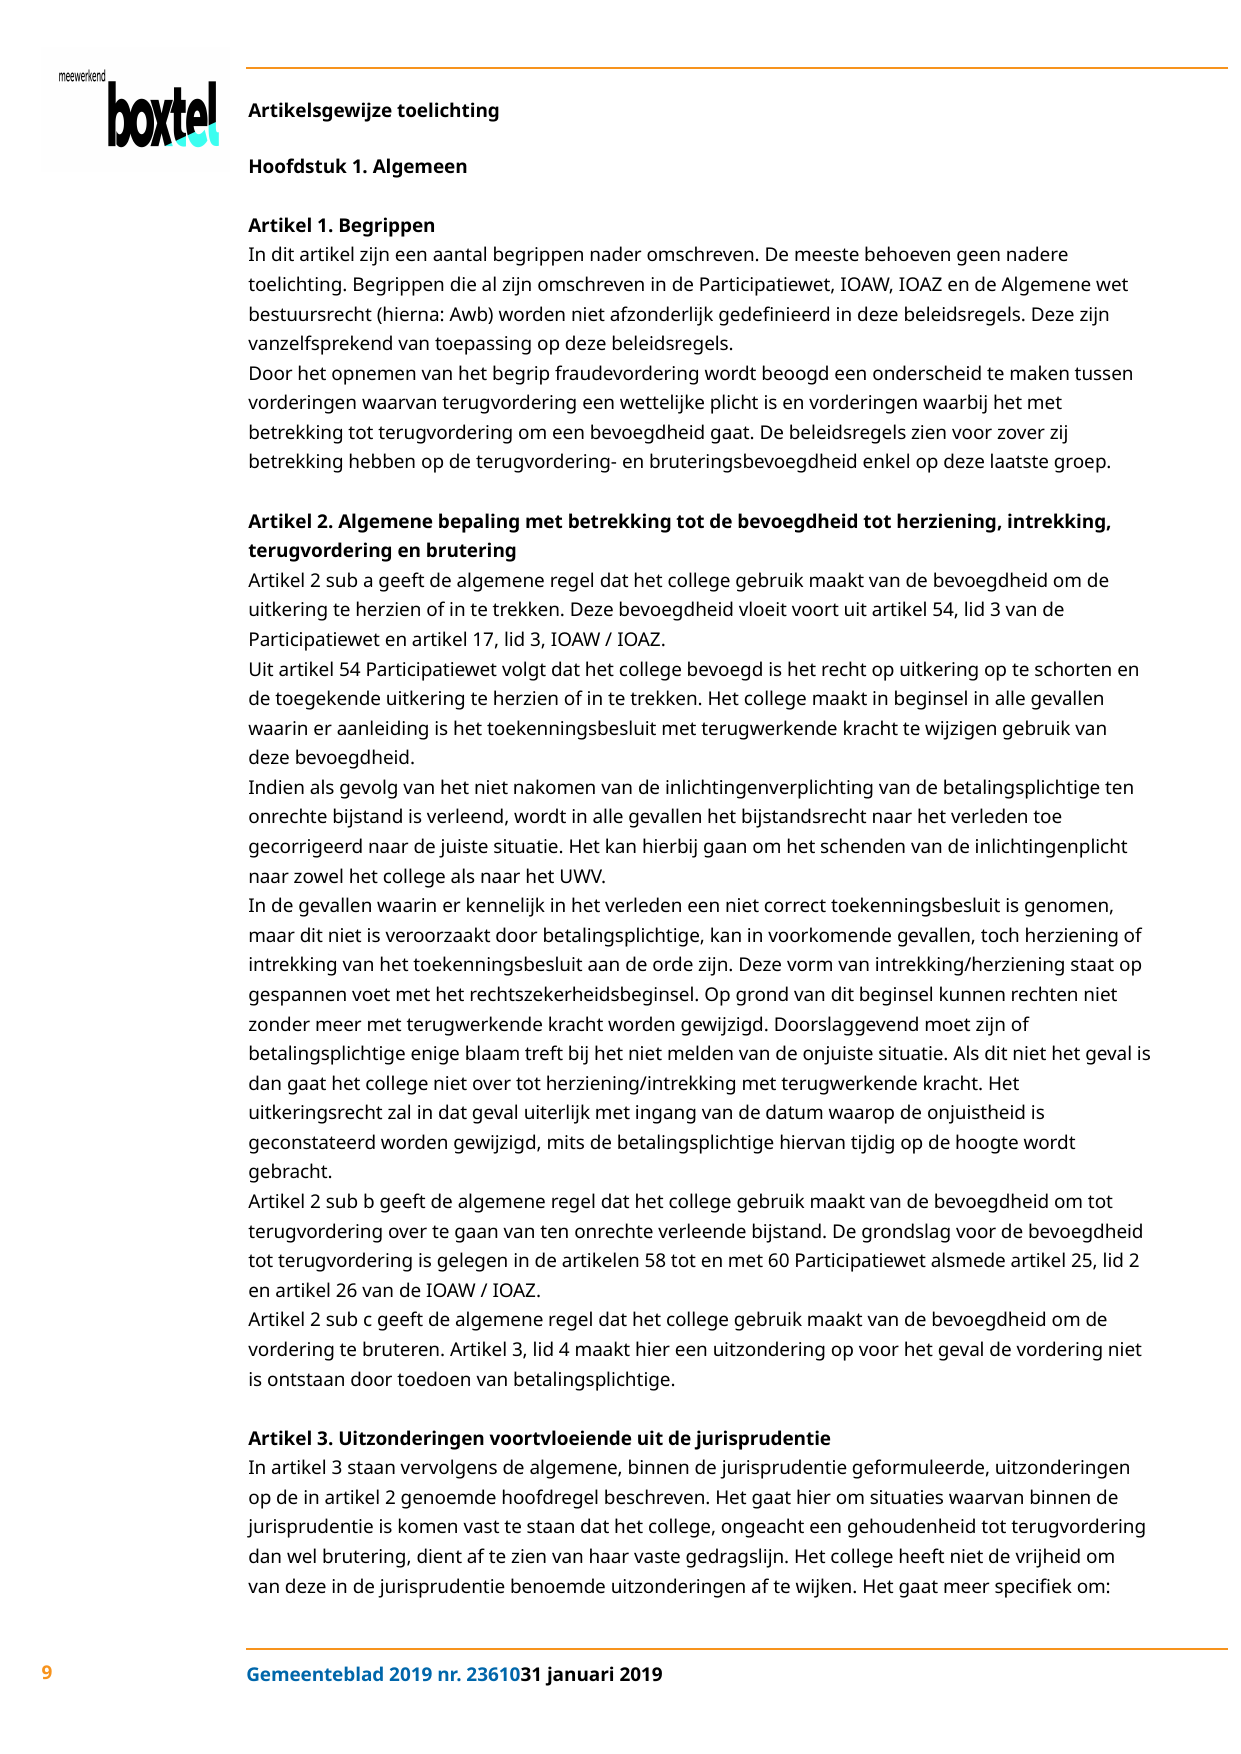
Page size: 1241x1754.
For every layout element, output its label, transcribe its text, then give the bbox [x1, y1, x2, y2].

text In artikel 3 staan vervolgens de algemene, binnen de jurisprudentie geformuleerde, uitzonderingen op de in artikel 2 genoemde hoofdregel beschreven. Het gaat hier om situaties waarvan binnen de jurisprudentie is komen vast te staan dat het college, ongeacht een gehoudenheid tot terugvordering dan wel brutering, dient af te zien van haar vaste gedragslijn. Het college heeft niet de vrijheid om van deze in de jurisprudentie benoemde uitzonderingen af te wijken. Het gaat meer specifiek om: [248, 1454, 1152, 1599]
text Artikel 2 sub c geeft de algemene regel dat het college gebruik maakt van de bevoegdheid om de vordering te bruteren. Artikel 3, lid 4 maakt hier een uitzondering op voor het geval de vordering niet is ontstaan door toedoen van betalingsplichtige. [248, 1307, 1152, 1392]
text In dit artikel zijn een aantal begrippen nader omschreven. De meeste behoeven geen nadere toelichting. Begrippen die al zijn omschreven in de Participatiewet, IOAW, IOAZ en de Algemene wet bestuursrecht (hierna: Awb) worden niet afzonderlijk gedefinieerd in deze beleidsregels. Deze zijn vanzelfsprekend van toepassing op deze beleidsregels. [248, 242, 1152, 356]
text Artikel 2 sub b geeft de algemene regel dat het college gebruik maakt van de bevoegdheid om tot terugvordering over te gaan van ten onrechte verleende bijstand. De grondslag voor de bevoegdheid tot terugvordering is gelegen in de artikelen 58 tot en met 60 Participatiewet alsmede artikel 25, lid 2 en artikel 26 van de IOAW / IOAZ. [248, 1188, 1152, 1303]
text Artikelsgewijze toelichting [248, 95, 1152, 123]
text Artikel 1. Begrippen [248, 212, 1152, 238]
text Artikel 2. Algemene bepaling met betrekking tot de bevoegdheid tot herziening, intrekking, terugvordering en brutering [248, 508, 1152, 563]
text Hoofdstuk 1. Algemeen [248, 153, 1152, 179]
text Indien als gevolg van het niet nakomen van de inlichtingenverplichting van de betalingsplichtige ten onrechte bijstand is verleend, wordt in alle gevallen het bijstandsrecht naar het verleden toe gecorrigeerd naar de juiste situatie. Het kan hierbij gaan om het schenden van de inlichtingenplicht naar zowel het college als naar het UWV. [248, 774, 1152, 889]
text In de gevallen waarin er kennelijk in het verleden een niet correct toekenningsbesluit is genomen, maar dit niet is veroorzaakt door betalingsplichtige, kan in voorkomende gevallen, toch herziening of intrekking van het toekenningsbesluit aan de orde zijn. Deze vorm van intrekking/herziening staat op gespannen voet met het rechtszekerheidsbeginsel. Op grond van dit beginsel kunnen rechten niet zonder meer met terugwerkende kracht worden gewijzigd. Doorslaggevend moet zijn of betalingsplichtige enige blaam treft bij het niet melden van de onjuiste situatie. Als dit niet het geval is dan gaat het college niet over tot herziening/intrekking met terugwerkende kracht. Het uitkeringsrecht zal in dat geval uiterlijk met ingang van de datum waarop de onjuistheid is geconstateerd worden gewijzigd, mits de betalingsplichtige hiervan tijdig op de hoogte wordt gebracht. [248, 892, 1152, 1184]
text Artikel 2 sub a geeft de algemene regel dat het college gebruik maakt van de bevoegdheid om de uitkering te herzien of in te trekken. Deze bevoegdheid vloeit voort uit artikel 54, lid 3 van de Participatiewet en artikel 17, lid 3, IOAW / IOAZ. [248, 567, 1152, 652]
text Door het opnemen van het begrip fraudevordering wordt beoogd een onderscheid te maken tussen vorderingen waarvan terugvordering een wettelijke plicht is en vorderingen waarbij het met betrekking tot terugvordering om een bevoegdheid gaat. De beleidsregels zien voor zover zij betrekking hebben op de terugvordering- en bruteringsbevoegdheid enkel op deze laatste groep. [248, 360, 1152, 474]
text Uit artikel 54 Participatiewet volgt dat het college bevoegd is het recht op uitkering op te schorten en de toegekende uitkering te herzien of in te trekken. Het college maakt in beginsel in alle gevallen waarin er aanleiding is het toekenningsbesluit met terugwerkende kracht te wijzigen gebruik van deze bevoegdheid. [248, 656, 1152, 770]
picture [41, 47, 231, 172]
text Artikel 3. Uitzonderingen voortvloeiende uit de jurisprudentie [248, 1425, 1152, 1451]
